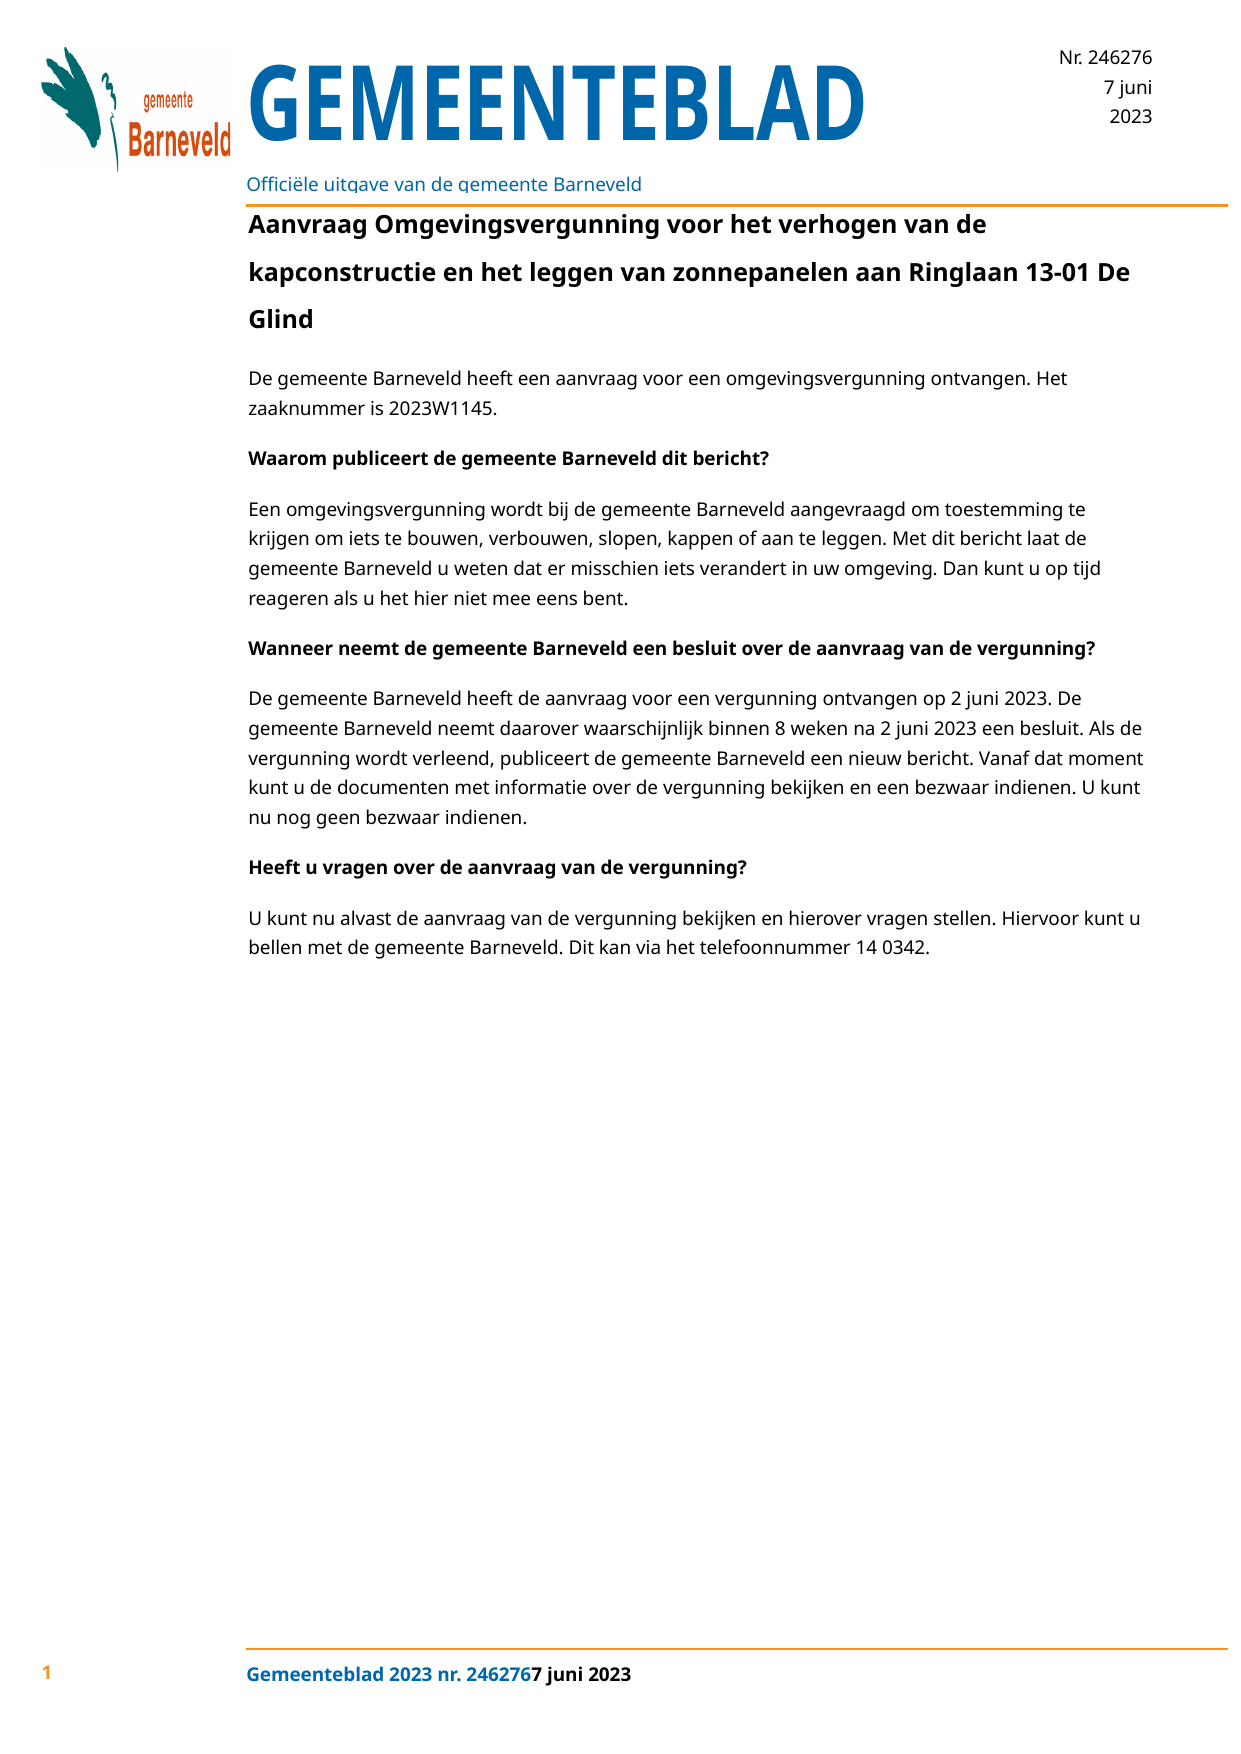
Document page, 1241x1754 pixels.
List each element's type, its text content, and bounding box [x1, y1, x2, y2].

text De gemeente Barneveld heeft de aanvraag voor een vergunning ontvangen op 2 juni 2023. De gemeente Barneveld neemt daarover waarschijnlijk binnen 8 weken na 2 juni 2023 een besluit. Als de vergunning wordt verleend, publiceert de gemeente Barneveld een nieuw bericht. Vanaf dat moment kunt u de documenten met informatie over de vergunning bekijken en een bezwaar indienen. U kunt nu nog geen bezwaar indienen. [248, 686, 1152, 829]
text Aanvraag Omgevingsvergunning voor het verhogen van de kapconstructie en het leggen van zonnepanelen aan Ringlaan 13-01 De Glind [248, 207, 1152, 336]
picture [41, 47, 231, 172]
text De gemeente Barneveld heeft een aanvraag voor een omgevingsvergunning ontvangen. Het zaaknummer is 2023W1145. [248, 366, 1152, 421]
text Een omgevingsvergunning wordt bij de gemeente Barneveld aangevraagd om toestemming te krijgen om iets te bouwen, verbouwen, slopen, kappen of aan te leggen. Met dit bericht laat de gemeente Barneveld u weten dat er misschien iets verandert in uw omgeving. Dan kunt u op tijd reageren als u het hier niet mee eens bent. [248, 496, 1152, 610]
text Heeft u vragen over de aanvraag van de vergunning? [248, 854, 1152, 880]
text Waarom publiceert de gemeente Barneveld dit bericht? [248, 446, 1152, 471]
text U kunt nu alvast de aanvraag van de vergunning bekijken en hierover vragen stellen. Hiervoor kunt u bellen met de gemeente Barneveld. Dit kan via het telefoonnummer 14 0342. [248, 905, 1152, 960]
text Wanneer neemt de gemeente Barneveld een besluit over de aanvraag van de vergunning? [248, 635, 1152, 661]
